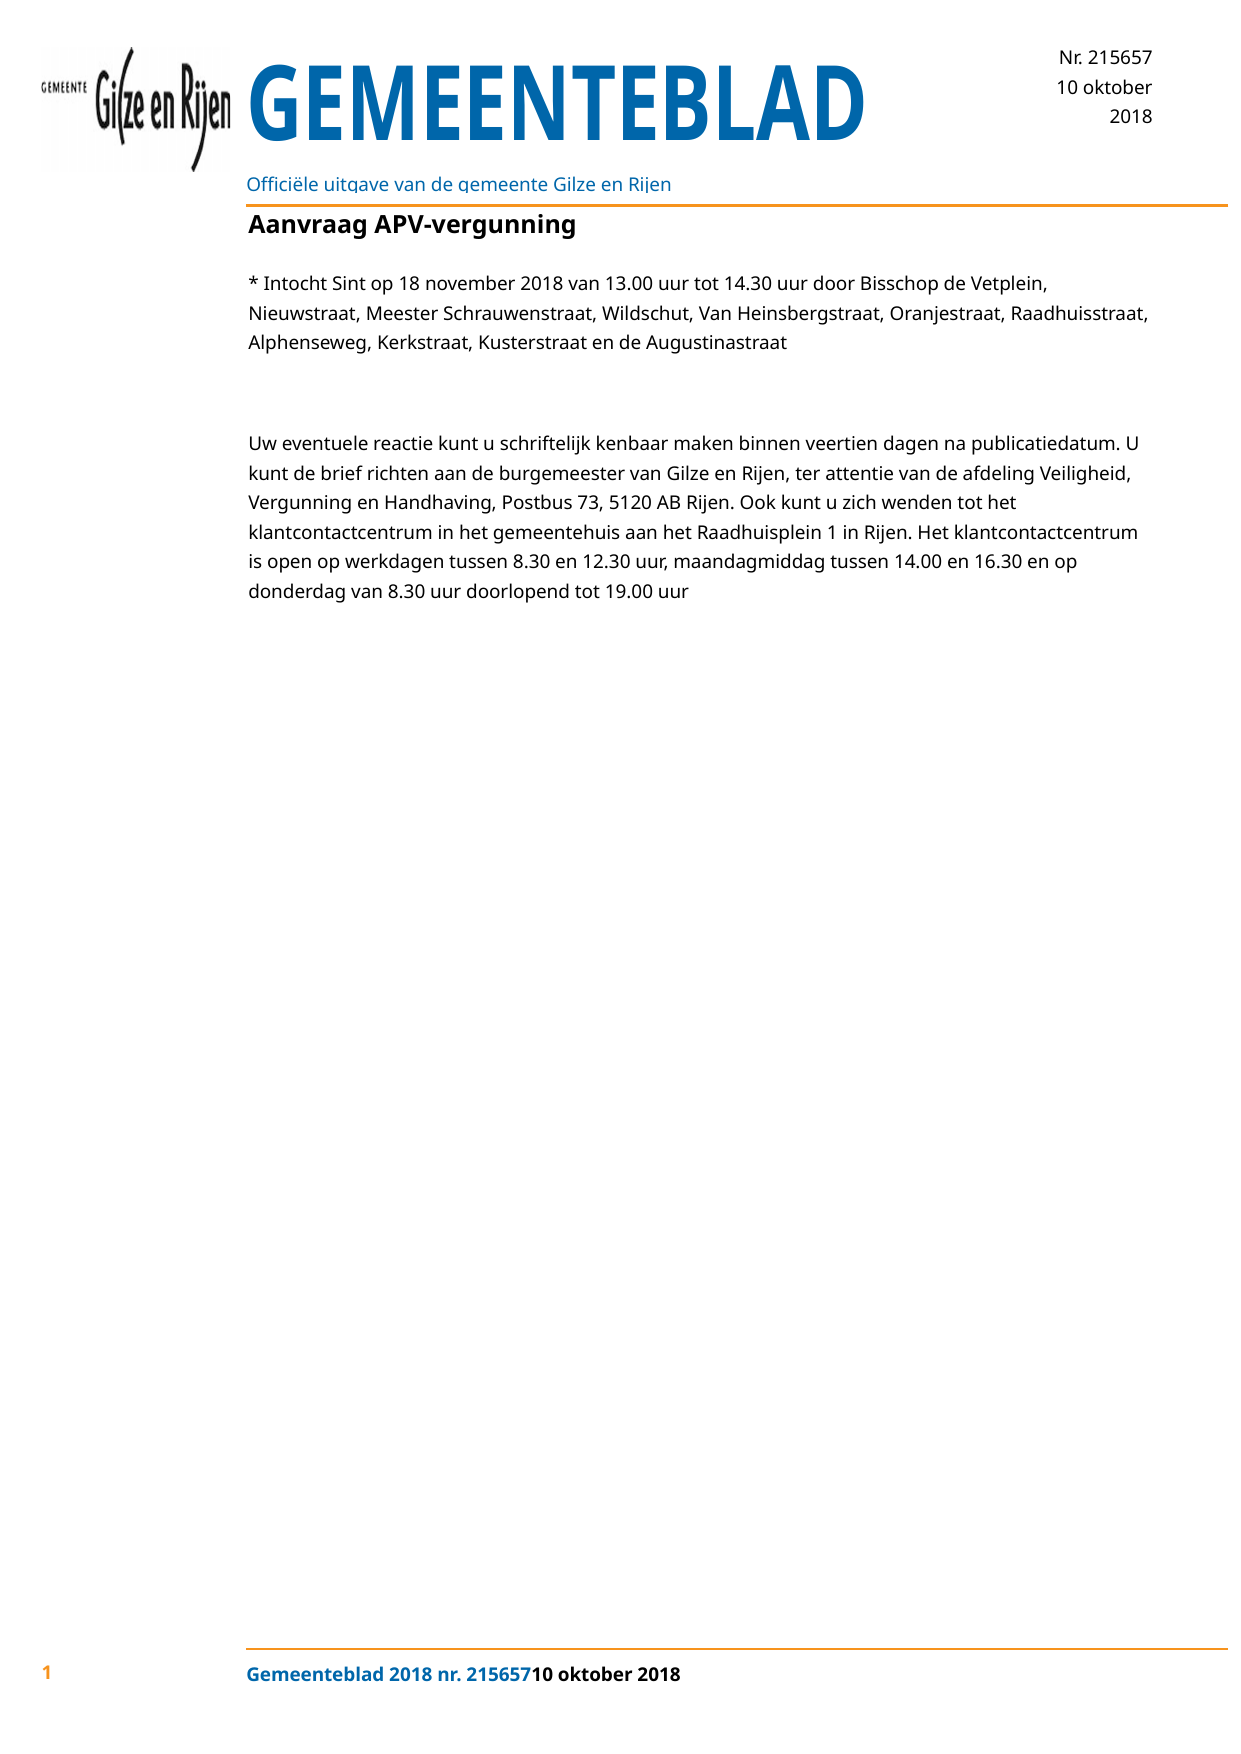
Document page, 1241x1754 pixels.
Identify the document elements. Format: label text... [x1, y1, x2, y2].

text Uw eventuele reactie kunt u schriftelijk kenbaar maken binnen veertien dagen na publicatiedatum. U kunt de brief richten aan de burgemeester van Gilze en Rijen, ter attentie van de afdeling Veiligheid, Vergunning en Handhaving, Postbus 73, 5120 AB Rijen. Ook kunt u zich wenden tot het klantcontactcentrum in het gemeentehuis aan het Raadhuisplein 1 in Rijen. Het klantcontactcentrum is open op werkdagen tussen 8.30 en 12.30 uur, maandagmiddag tussen 14.00 en 16.30 en op donderdag van 8.30 uur doorlopend tot 19.00 uur [248, 430, 1152, 604]
text Aanvraag APV-vergunning [248, 207, 1152, 241]
text * Intocht Sint op 18 november 2018 van 13.00 uur tot 14.30 uur door Bisschop de Vetplein, Nieuwstraat, Meester Schrauwenstraat, Wildschut, Van Heinsbergstraat, Oranjestraat, Raadhuisstraat, Alphenseweg, Kerkstraat, Kusterstraat en de Augustinastraat [248, 270, 1152, 355]
picture [41, 47, 231, 172]
